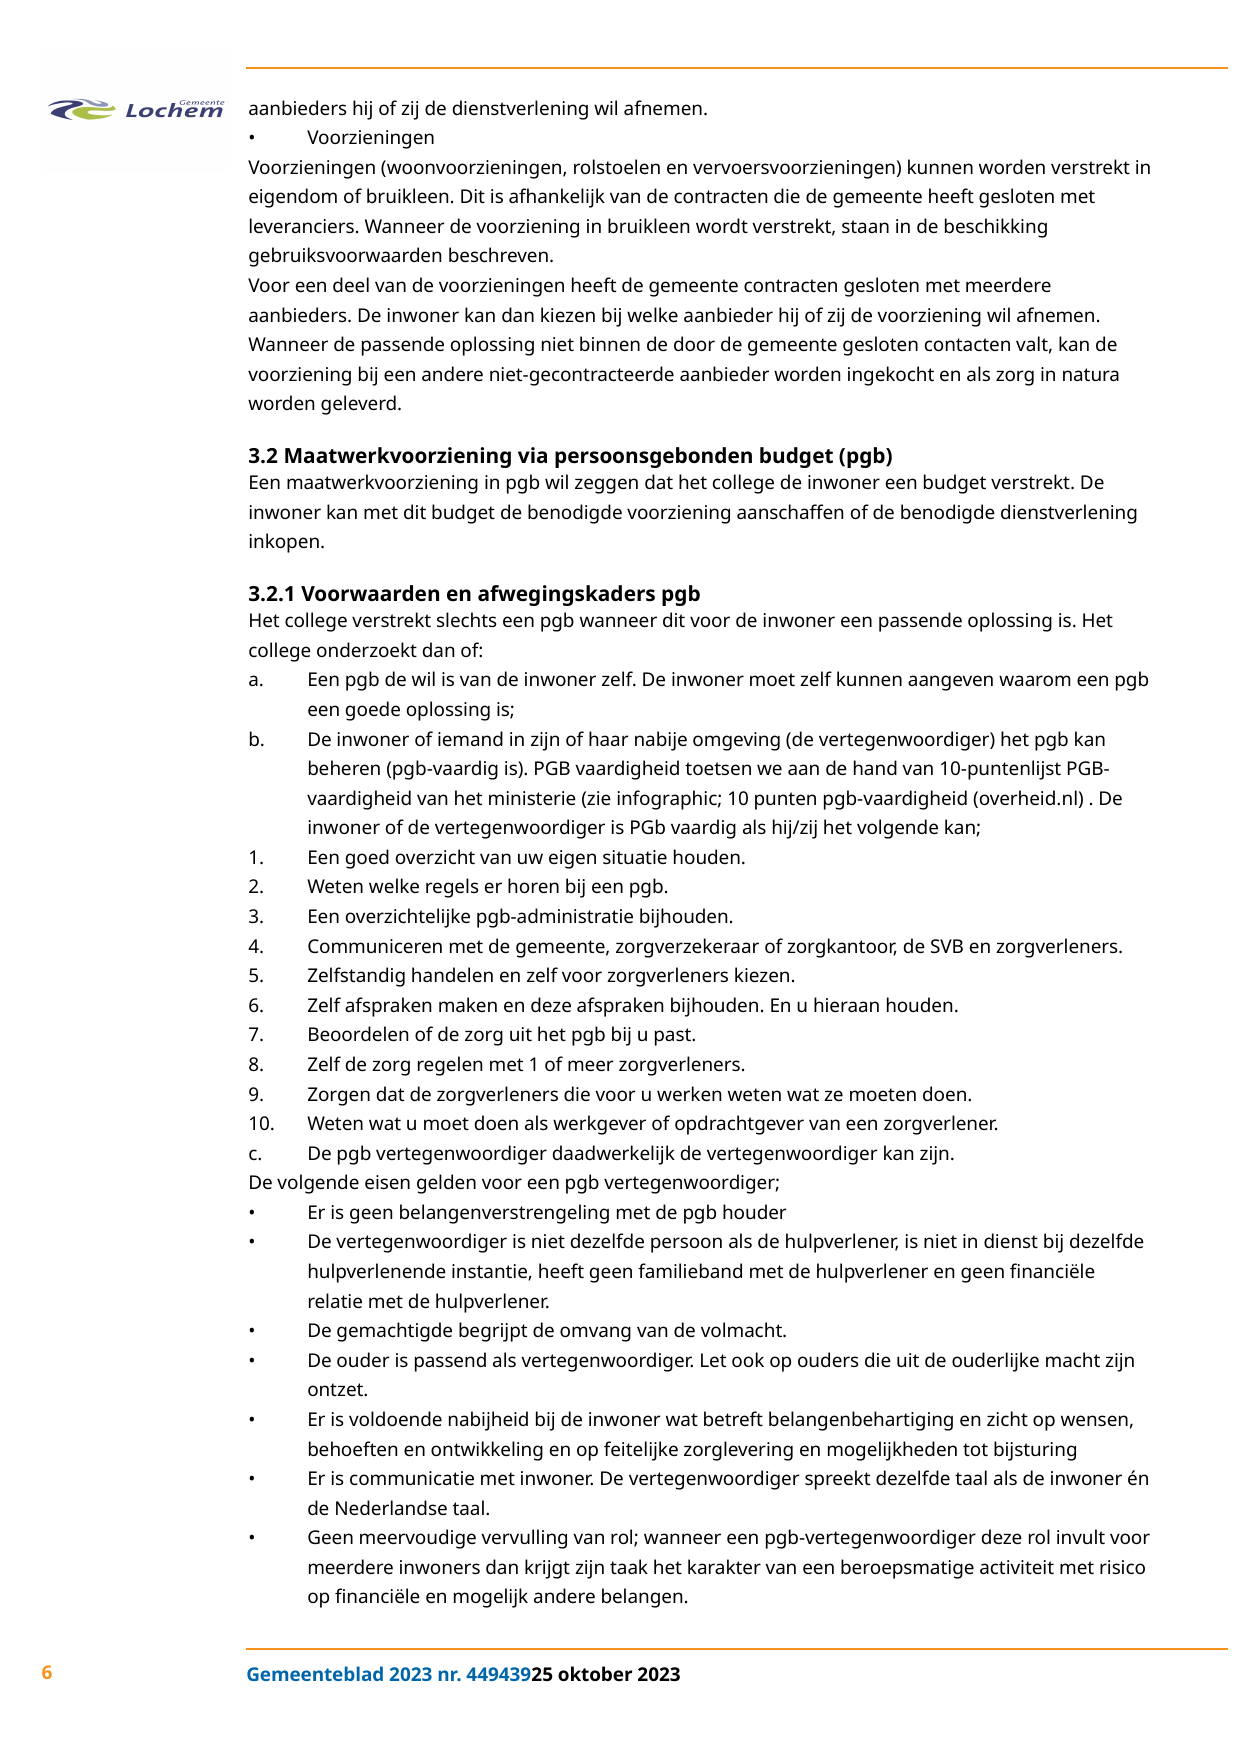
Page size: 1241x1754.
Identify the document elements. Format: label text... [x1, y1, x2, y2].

list Er is communicatie met inwoner. De vertegenwoordiger spreekt dezelfde taal als de inwoner én de Nederlandse taal. [248, 1465, 1152, 1521]
list Geen meervoudige vervulling van rol; wanneer een pgb-vertegenwoordiger deze rol invult voor meerdere inwoners dan krijgt zijn taak het karakter van een beroepsmatige activiteit met risico op financiële en mogelijk andere belangen. [248, 1524, 1152, 1609]
text aanbieders hij of zij de dienstverlening wil afnemen. [248, 95, 1152, 121]
list Een overzichtelijke pgb-administratie bijhouden. [248, 903, 1152, 929]
list Zelf afspraken maken en deze afspraken bijhouden. En u hieraan houden. [248, 992, 1152, 1018]
list De ouder is passend als vertegenwoordiger. Let ook op ouders die uit de ouderlijke macht zijn ontzet. [248, 1347, 1152, 1402]
list Er is geen belangenverstrengeling met de pgb houder [248, 1199, 1152, 1225]
list De inwoner of iemand in zijn of haar nabije omgeving (de vertegenwoordiger) het pgb kan beheren (pgb-vaardig is). PGB vaardigheid toetsen we aan de hand van 10-puntenlijst PGB-vaardigheid van het ministerie (zie infographic; 10 punten pgb-vaardigheid (overheid.nl) . De inwoner of de vertegenwoordiger is PGb vaardig als hij/zij het volgende kan; [248, 726, 1152, 840]
list De vertegenwoordiger is niet dezelfde persoon als de hulpverlener, is niet in dienst bij dezelfde hulpverlenende instantie, heeft geen familieband met de hulpverlener en geen financiële relatie met de hulpverlener. [248, 1229, 1152, 1314]
list Zelf de zorg regelen met 1 of meer zorgverleners. [248, 1051, 1152, 1077]
list Beoordelen of de zorg uit het pgb bij u past. [248, 1022, 1152, 1047]
list Communiceren met de gemeente, zorgverzekeraar of zorgkantoor, de SVB en zorgverleners. [248, 933, 1152, 959]
text Een maatwerkvoorziening in pgb wil zeggen dat het college de inwoner een budget verstrekt. De inwoner kan met dit budget de benodigde voorziening aanschaffen of de benodigde dienstverlening inkopen. [248, 469, 1152, 554]
list Weten wat u moet doen als werkgever of opdrachtgever van een zorgverlener. [248, 1110, 1152, 1136]
text De volgende eisen gelden voor een pgb vertegenwoordiger; [248, 1169, 1152, 1195]
text Voor een deel van de voorzieningen heeft de gemeente contracten gesloten met meerdere aanbieders. De inwoner kan dan kiezen bij welke aanbieder hij of zij de voorziening wil afnemen. Wanneer de passende oplossing niet binnen de door de gemeente gesloten contacten valt, kan de voorziening bij een andere niet-gecontracteerde aanbieder worden ingekocht en als zorg in natura worden geleverd. [248, 272, 1152, 416]
list Een goed overzicht van uw eigen situatie houden. [248, 844, 1152, 870]
list Zorgen dat de zorgverleners die voor u werken weten wat ze moeten doen. [248, 1081, 1152, 1107]
text Het college verstrekt slechts een pgb wanneer dit voor de inwoner een passende oplossing is. Het college onderzoekt dan of: [248, 607, 1152, 663]
text Voorzieningen (woonvoorzieningen, rolstoelen en vervoersvoorzieningen) kunnen worden verstrekt in eigendom of bruikleen. Dit is afhankelijk van de contracten die de gemeente heeft gesloten met leveranciers. Wanneer de voorziening in bruikleen wordt verstrekt, staan in de beschikking gebruiksvoorwaarden beschreven. [248, 154, 1152, 268]
list Zelfstandig handelen en zelf voor zorgverleners kiezen. [248, 962, 1152, 988]
list Weten welke regels er horen bij een pgb. [248, 874, 1152, 899]
text 3.2.1 Voorwaarden en afwegingskaders pgb [248, 579, 1152, 607]
list Voorzieningen [248, 124, 1152, 150]
list Een pgb de wil is van de inwoner zelf. De inwoner moet zelf kunnen aangeven waarom een pgb een goede oplossing is; [248, 667, 1152, 722]
picture [41, 47, 231, 172]
list Er is voldoende nabijheid bij de inwoner wat betreft belangenbehartiging en zicht op wensen, behoeften en ontwikkeling en op feitelijke zorglevering en mogelijkheden tot bijsturing [248, 1406, 1152, 1462]
list De gemachtigde begrijpt de omvang van de volmacht. [248, 1317, 1152, 1343]
text 3.2 Maatwerkvoorziening via persoonsgebonden budget (pgb) [248, 441, 1152, 469]
list De pgb vertegenwoordiger daadwerkelijk de vertegenwoordiger kan zijn. [248, 1140, 1152, 1166]
